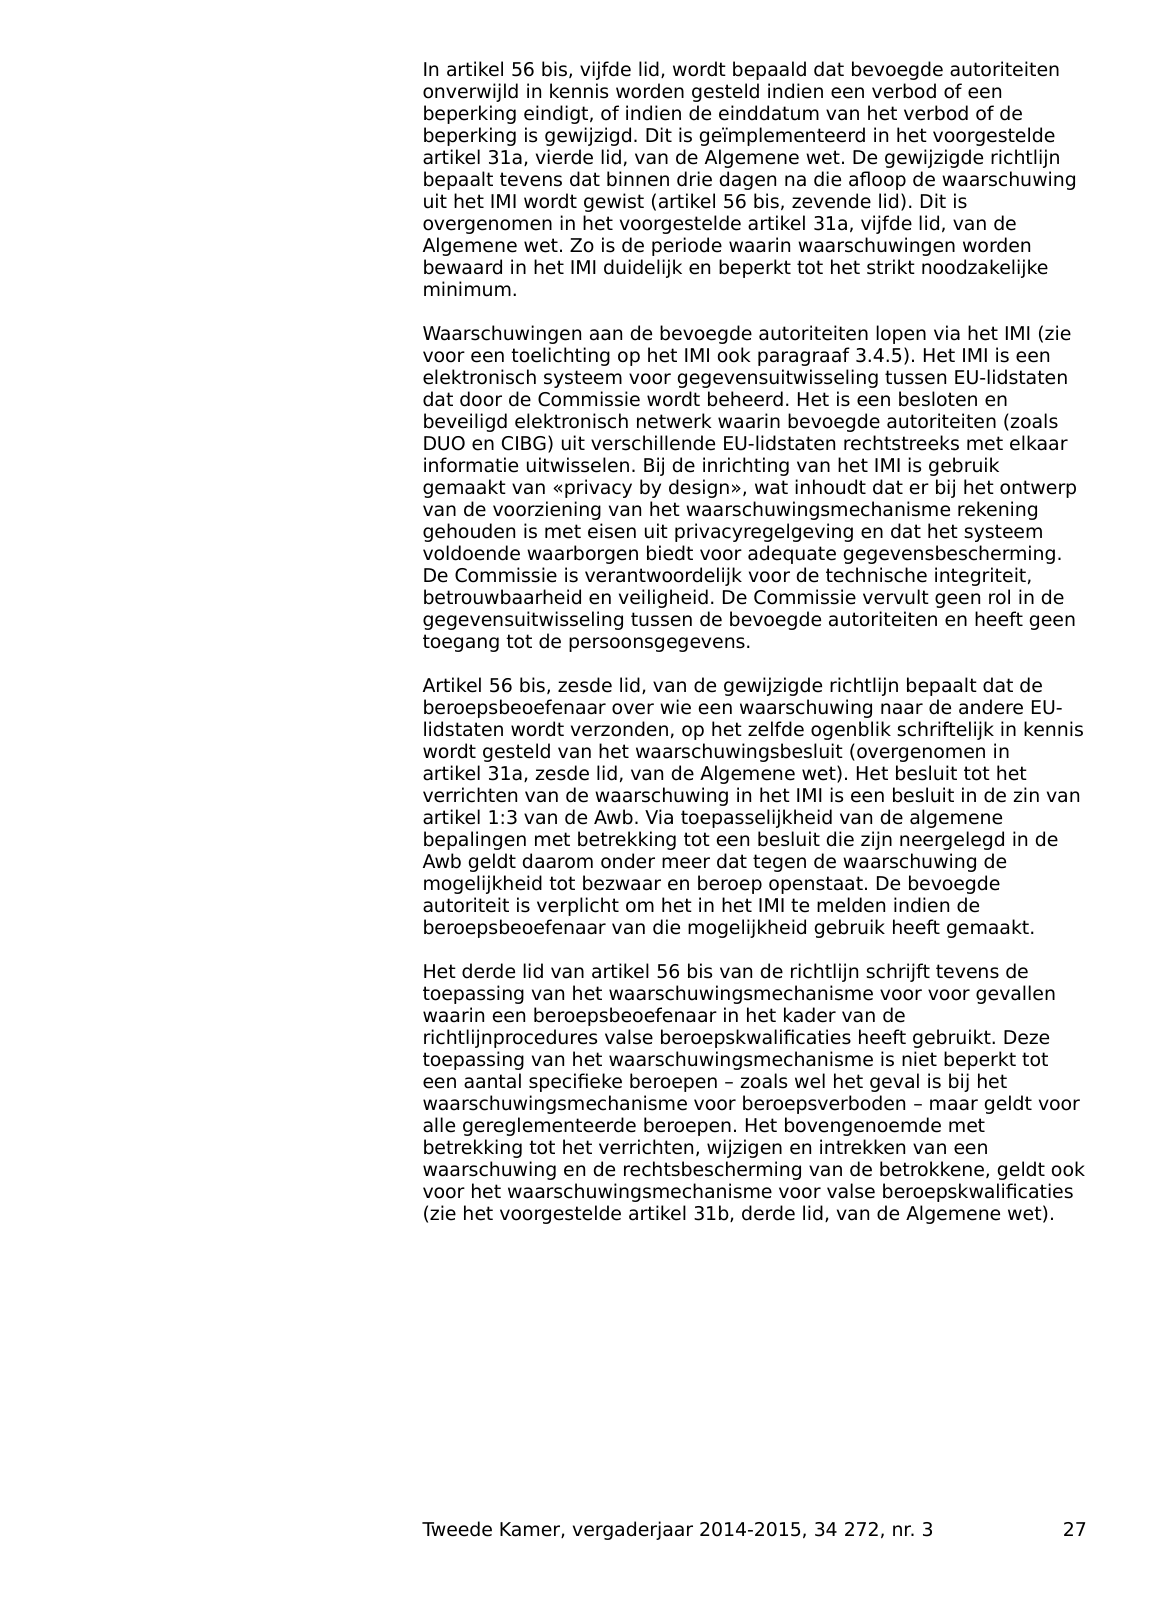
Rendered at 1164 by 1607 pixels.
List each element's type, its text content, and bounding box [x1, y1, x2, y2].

text Waarschuwingen aan de bevoegde autoriteiten lopen via het IMI (zie voor een toelichting op het IMI ook paragraaf 3.4.5). Het IMI is een elektronisch systeem voor gegevensuitwisseling tussen EU-lidstaten dat door de Commissie wordt beheerd. Het is een besloten en beveiligd elektronisch netwerk waarin bevoegde autoriteiten (zoals DUO en CIBG) uit verschillende EU-lidstaten rechtstreeks met elkaar informatie uitwisselen. Bij de inrichting van het IMI is gebruik gemaakt van «privacy by design», wat inhoudt dat er bij het ontwerp van de voorziening van het waarschuwingsmechanisme rekening gehouden is met eisen uit privacyregelgeving en dat het systeem voldoende waarborgen biedt voor adequate gegevensbescherming. De Commissie is verantwoordelijk voor de technische integriteit, betrouwbaarheid en veiligheid. De Commissie vervult geen rol in de gegevensuitwisseling tussen de bevoegde autoriteiten en heeft geen toegang tot de persoonsgegevens. [422, 323, 1087, 653]
text Artikel 56 bis, zesde lid, van de gewijzigde richtlijn bepaalt dat de beroepsbeoefenaar over wie een waarschuwing naar de andere EU-lidstaten wordt verzonden, op het zelfde ogenblik schriftelijk in kennis wordt gesteld van het waarschuwingsbesluit (overgenomen in artikel 31a, zesde lid, van de Algemene wet). Het besluit tot het verrichten van de waarschuwing in het IMI is een besluit in de zin van artikel 1:3 van de Awb. Via toepasselijkheid van de algemene bepalingen met betrekking tot een besluit die zijn neergelegd in de Awb geldt daarom onder meer dat tegen de waarschuwing de mogelijkheid tot bezwaar en beroep openstaat. De bevoegde autoriteit is verplicht om het in het IMI te melden indien de beroepsbeoefenaar van die mogelijkheid gebruik heeft gemaakt. [422, 675, 1087, 939]
text Het derde lid van artikel 56 bis van de richtlijn schrijft tevens de toepassing van het waarschuwingsmechanisme voor voor gevallen waarin een beroepsbeoefenaar in het kader van de richtlijnprocedures valse beroepskwalificaties heeft gebruikt. Deze toepassing van het waarschuwingsmechanisme is niet beperkt tot een aantal specifieke beroepen – zoals wel het geval is bij het waarschuwingsmechanisme voor beroepsverboden – maar geldt voor alle gereglementeerde beroepen. Het bovengenoemde met betrekking tot het verrichten, wijzigen en intrekken van een waarschuwing en de rechtsbescherming van de betrokkene, geldt ook voor het waarschuwingsmechanisme voor valse beroepskwalificaties (zie het voorgestelde artikel 31b, derde lid, van de Algemene wet). [422, 961, 1087, 1224]
text In artikel 56 bis, vijfde lid, wordt bepaald dat bevoegde autoriteiten onverwijld in kennis worden gesteld indien een verbod of een beperking eindigt, of indien de einddatum van het verbod of de beperking is gewijzigd. Dit is geïmplementeerd in het voorgestelde artikel 31a, vierde lid, van de Algemene wet. De gewijzigde richtlijn bepaalt tevens dat binnen drie dagen na die afloop de waarschuwing uit het IMI wordt gewist (artikel 56 bis, zevende lid). Dit is overgenomen in het voorgestelde artikel 31a, vijfde lid, van de Algemene wet. Zo is de periode waarin waarschuwingen worden bewaard in het IMI duidelijk en beperkt tot het strikt noodzakelijke minimum. [422, 59, 1087, 301]
